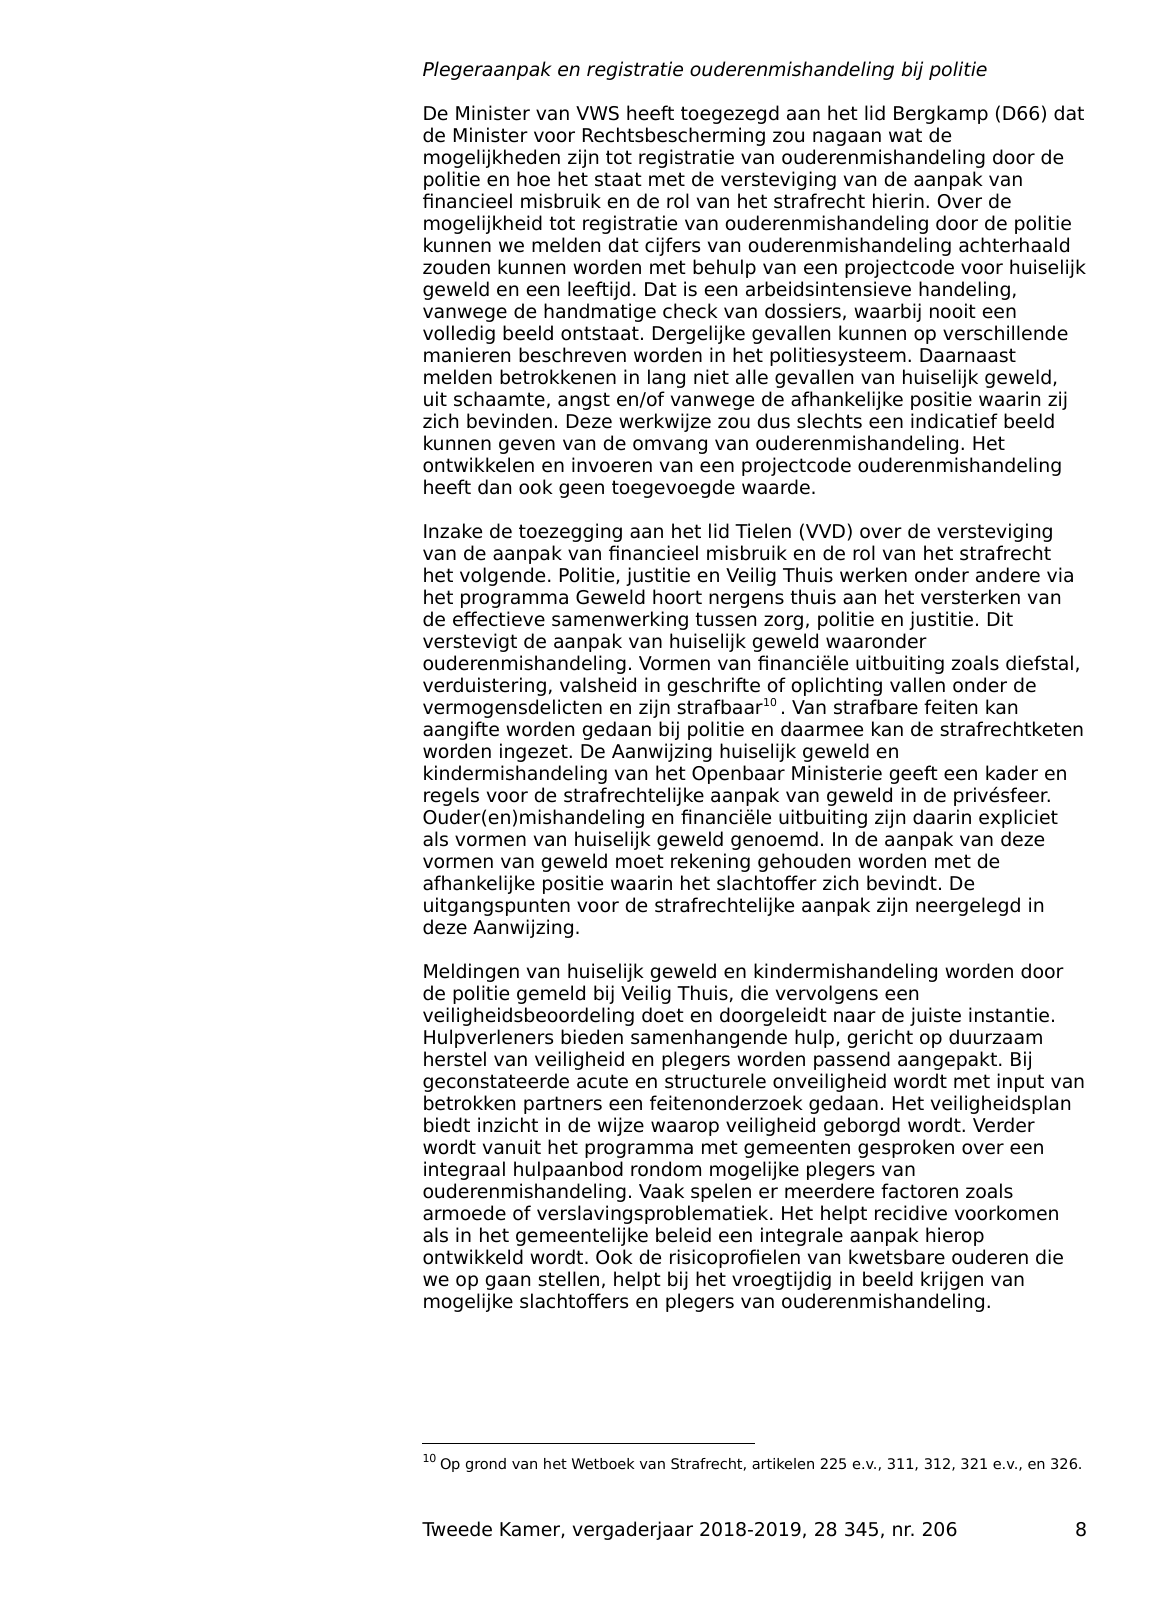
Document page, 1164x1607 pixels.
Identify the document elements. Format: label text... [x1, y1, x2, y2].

text Inzake de toezegging aan het lid Tielen (VVD) over de versteviging van de aanpak van financieel misbruik en de rol van het strafrecht het volgende. Politie, justitie en Veilig Thuis werken onder andere via het programma Geweld hoort nergens thuis aan het versterken van de effectieve samenwerking tussen zorg, politie en justitie. Dit verstevigt de aanpak van huiselijk geweld waaronder ouderenmishandeling. Vormen van financiële uitbuiting zoals diefstal, verduistering, valsheid in geschrifte of oplichting vallen onder de vermogensdelicten en zijn strafbaar. Van strafbare feiten kan aangifte worden gedaan bij politie en daarmee kan de strafrechtketen worden ingezet. De Aanwijzing huiselijk geweld en kindermishandeling van het Openbaar Ministerie geeft een kader en regels voor de strafrechtelijke aanpak van geweld in de privésfeer. Ouder(en)mishandeling en financiële uitbuiting zijn daarin expliciet als vormen van huiselijk geweld genoemd. In de aanpak van deze vormen van geweld moet rekening gehouden worden met de afhankelijke positie waarin het slachtoffer zich bevindt. De uitgangspunten voor de strafrechtelijke aanpak zijn neergelegd in deze Aanwijzing. [422, 521, 1087, 939]
text Op grond van het Wetboek van Strafrecht, artikelen 225 e.v., 311, 312, 321 e.v., en 326. [422, 1452, 1087, 1474]
text Meldingen van huiselijk geweld en kindermishandeling worden door de politie gemeld bij Veilig Thuis, die vervolgens een veiligheidsbeoordeling doet en doorgeleidt naar de juiste instantie. Hulpverleners bieden samenhangende hulp, gericht op duurzaam herstel van veiligheid en plegers worden passend aangepakt. Bij geconstateerde acute en structurele onveiligheid wordt met input van betrokken partners een feitenonderzoek gedaan. Het veiligheidsplan biedt inzicht in de wijze waarop veiligheid geborgd wordt. Verder wordt vanuit het programma met gemeenten gesproken over een integraal hulpaanbod rondom mogelijke plegers van ouderenmishandeling. Vaak spelen er meerdere factoren zoals armoede of verslavingsproblematiek. Het helpt recidive voorkomen als in het gemeentelijke beleid een integrale aanpak hierop ontwikkeld wordt. Ook de risicoprofielen van kwetsbare ouderen die we op gaan stellen, helpt bij het vroegtijdig in beeld krijgen van mogelijke slachtoffers en plegers van ouderenmishandeling. [422, 961, 1087, 1312]
text De Minister van VWS heeft toegezegd aan het lid Bergkamp (D66) dat de Minister voor Rechtsbescherming zou nagaan wat de mogelijkheden zijn tot registratie van ouderenmishandeling door de politie en hoe het staat met de versteviging van de aanpak van financieel misbruik en de rol van het strafrecht hierin. Over de mogelijkheid tot registratie van ouderenmishandeling door de politie kunnen we melden dat cijfers van ouderenmishandeling achterhaald zouden kunnen worden met behulp van een projectcode voor huiselijk geweld en een leeftijd. Dat is een arbeidsintensieve handeling, vanwege de handmatige check van dossiers, waarbij nooit een volledig beeld ontstaat. Dergelijke gevallen kunnen op verschillende manieren beschreven worden in het politiesysteem. Daarnaast melden betrokkenen in lang niet alle gevallen van huiselijk geweld, uit schaamte, angst en/of vanwege de afhankelijke positie waarin zij zich bevinden. Deze werkwijze zou dus slechts een indicatief beeld kunnen geven van de omvang van ouderenmishandeling. Het ontwikkelen en invoeren van een projectcode ouderenmishandeling heeft dan ook geen toegevoegde waarde. [422, 103, 1087, 499]
subtitle Plegeraanpak en registratie ouderenmishandeling bij politie [422, 59, 1087, 81]
